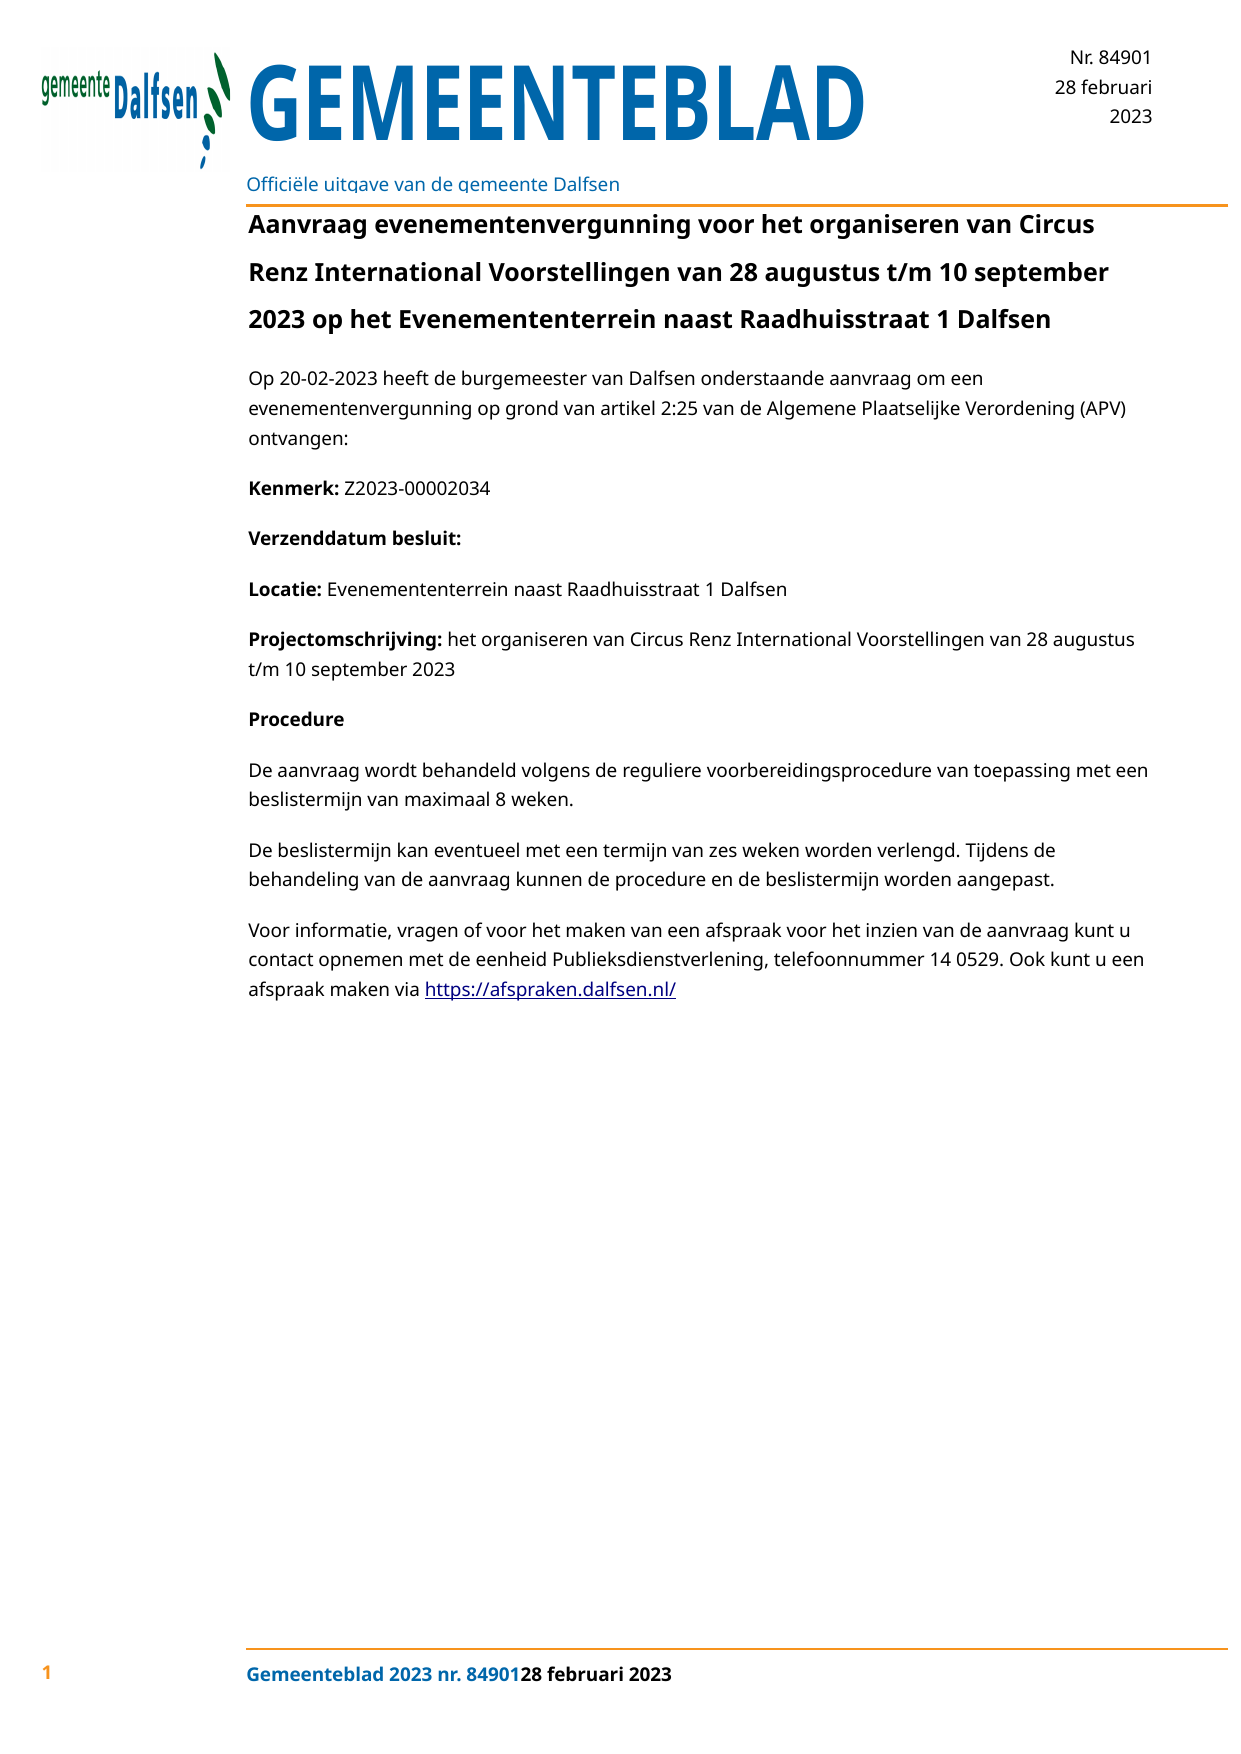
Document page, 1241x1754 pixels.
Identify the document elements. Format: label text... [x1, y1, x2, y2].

text Verzenddatum besluit: [248, 526, 1152, 551]
text De beslistermijn kan eventueel met een termijn van zes weken worden verlengd. Tijdens de behandeling van de aanvraag kunnen de procedure en de beslistermijn worden aangepast. [248, 837, 1152, 892]
text Kenmerk: Z2023-00002034 [248, 475, 1152, 501]
text Op 20-02-2023 heeft de burgemeester van Dalfsen onderstaande aanvraag om een evenementenvergunning op grond van artikel 2:25 van de Algemene Plaatselijke Verordening (APV) ontvangen: [248, 366, 1152, 450]
text Voor informatie, vragen of voor het maken van een afspraak voor het inzien van de aanvraag kunt u contact opnemen met de eenheid Publieksdienstverlening, telefoonnummer 14 0529. Ook kunt u een afspraak maken via https://afspraken.dalfsen.nl/ [248, 917, 1152, 1002]
picture [41, 47, 231, 172]
text De aanvraag wordt behandeld volgens de reguliere voorbereidingsprocedure van toepassing met een beslistermijn van maximaal 8 weken. [248, 757, 1152, 812]
text Procedure [248, 706, 1152, 732]
text Aanvraag evenementenvergunning voor het organiseren van Circus Renz International Voorstellingen van 28 augustus t/m 10 september 2023 op het Evenemententerrein naast Raadhuisstraat 1 Dalfsen [248, 207, 1152, 336]
text Projectomschrijving: het organiseren van Circus Renz International Voorstellingen van 28 augustus t/m 10 september 2023 [248, 626, 1152, 682]
text Locatie: Evenemententerrein naast Raadhuisstraat 1 Dalfsen [248, 576, 1152, 602]
